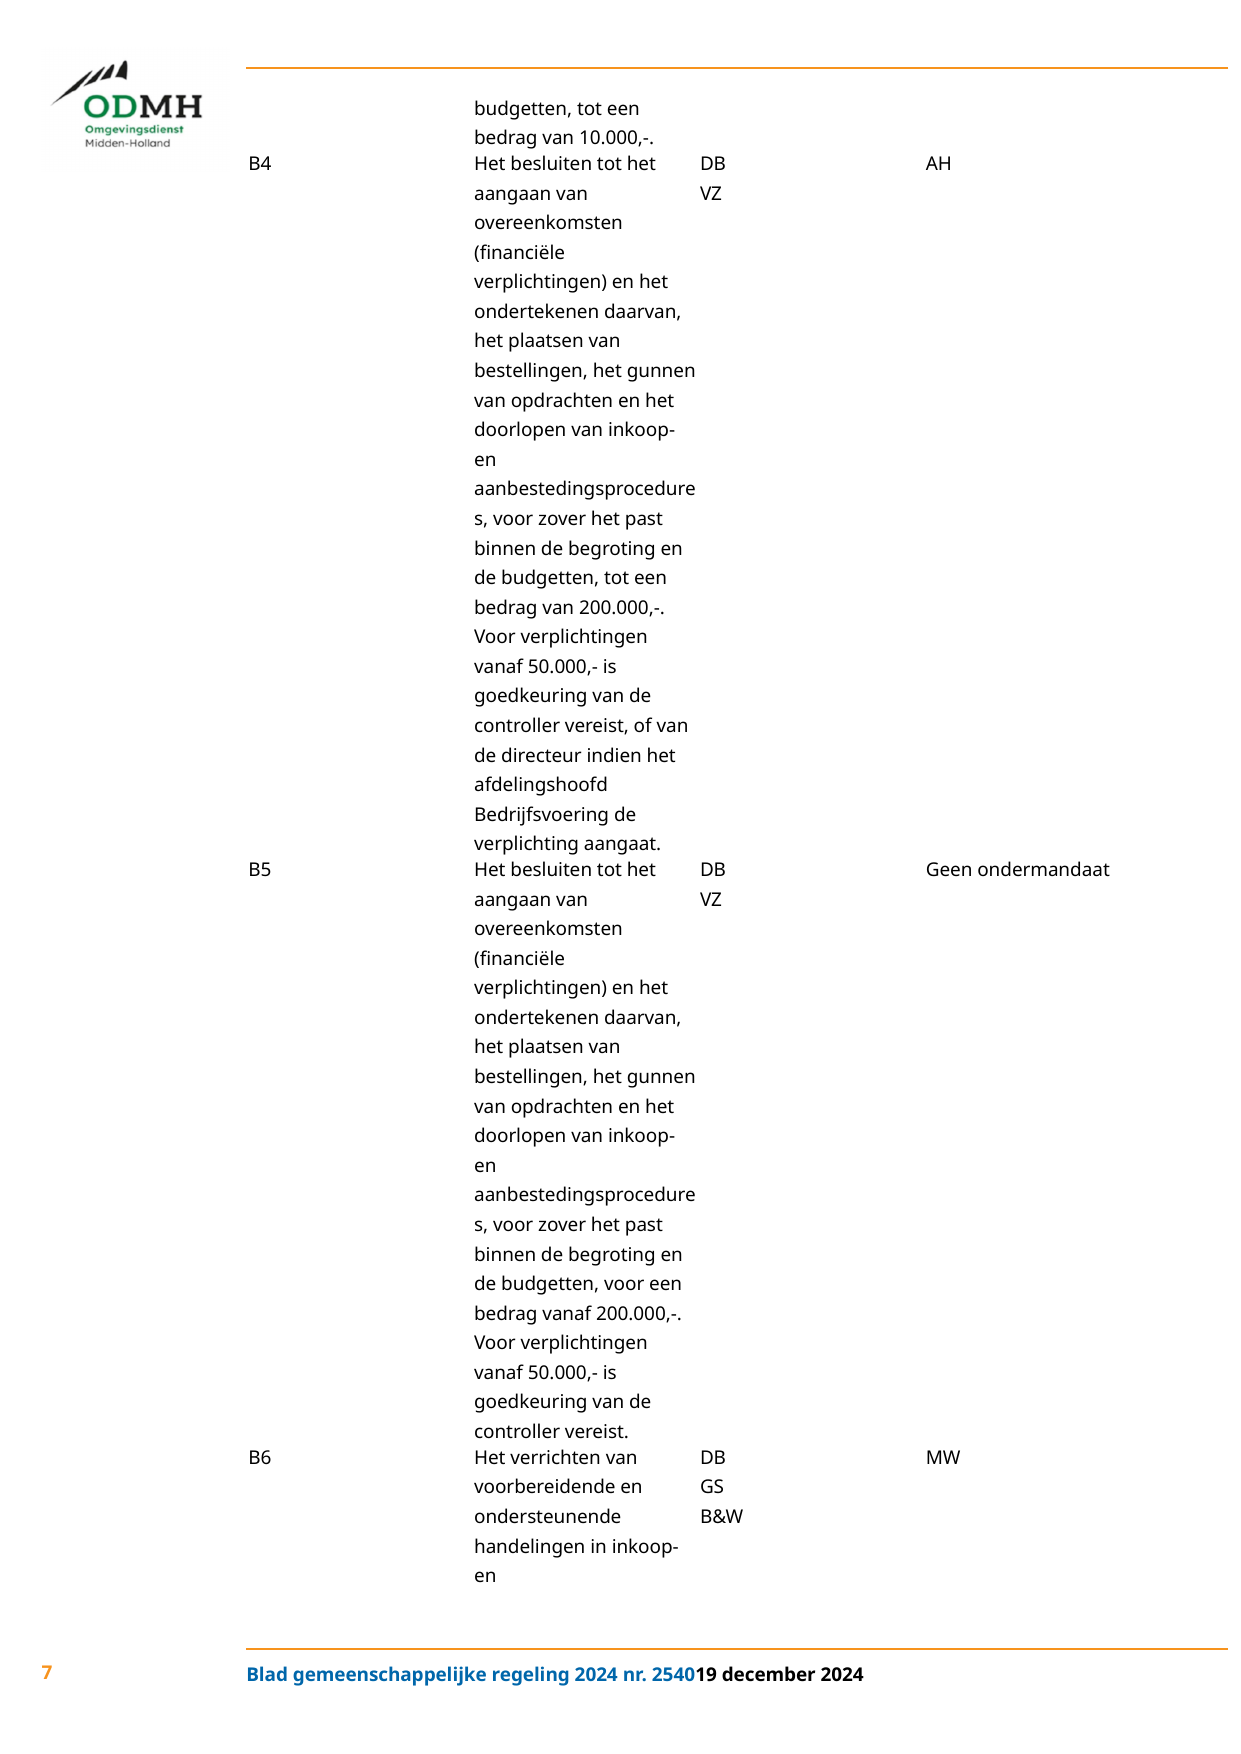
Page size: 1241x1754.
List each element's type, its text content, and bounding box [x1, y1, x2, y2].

table_cell Het besluiten tot het aangaan van overeenkomsten (financiële verplichtingen) en het ondertekenen daarvan, het plaatsen van bestellingen, het gunnen van opdrachten en het doorlopen van inkoop- en aanbestedingsprocedures, voor zover het past binnen de begroting en de budgetten, voor een bedrag vanaf 200.000,-. Voor verplichtingen vanaf 50.000,- is goedkeuring van de controller vereist. [474, 856, 700, 1444]
table_cell Het besluiten tot het aangaan van overeenkomsten (financiële verplichtingen) en het ondertekenen daarvan, het plaatsen van bestellingen, het gunnen van opdrachten en het doorlopen van inkoop- en aanbestedingsprocedures, voor zover het past binnen de begroting en de budgetten, tot een bedrag van 200.000,-. Voor verplichtingen vanaf 50.000,- is goedkeuring van de controller vereist, of van de directeur indien het afdelingshoofd Bedrijfsvoering de verplichting aangaat. [474, 150, 700, 856]
table_cell B5 [248, 856, 474, 1444]
table_cell DB VZ [700, 150, 926, 856]
table_cell DB GS B&W [700, 1444, 926, 1588]
table_cell B6 [248, 1444, 474, 1588]
table_cell MW [926, 1444, 1152, 1588]
table_cell DB VZ [700, 856, 926, 1444]
table_cell [700, 95, 926, 150]
table_cell AH [926, 150, 1152, 856]
table_cell B4 [248, 150, 474, 856]
table_cell Het verrichten van voorbereidende en ondersteunende handelingen in inkoop- en [474, 1444, 700, 1588]
table_cell [926, 95, 1152, 150]
picture [41, 47, 231, 172]
table_cell [248, 95, 474, 150]
table_cell budgetten, tot een bedrag van 10.000,-. [474, 95, 700, 150]
table_cell Geen ondermandaat [926, 856, 1152, 1444]
